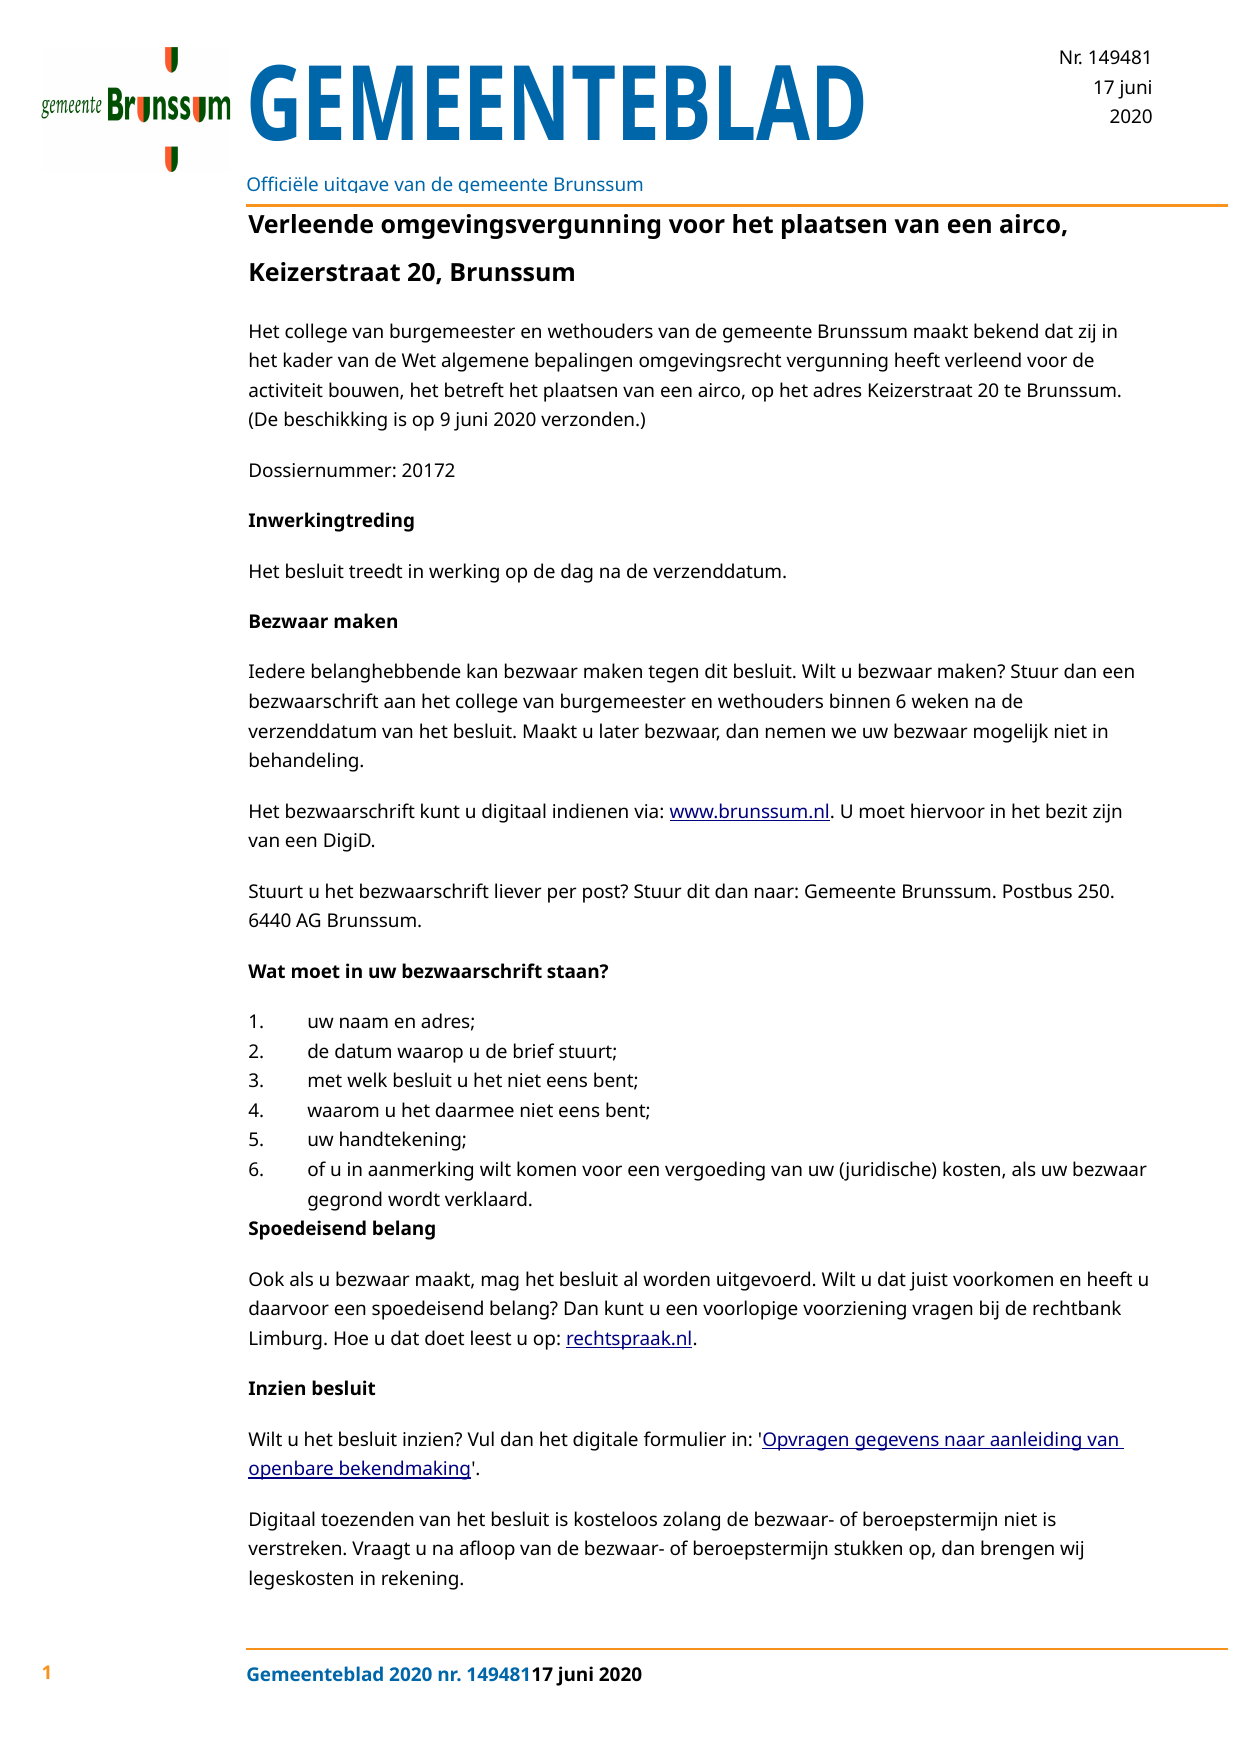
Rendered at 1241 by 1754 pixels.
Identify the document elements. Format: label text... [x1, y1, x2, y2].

text Het bezwaarschrift kunt u digitaal indienen via: www.brunssum.nl. U moet hiervoor in het bezit zijn van een DigiD. [248, 798, 1152, 853]
text Ook als u bezwaar maakt, mag het besluit al worden uitgevoerd. Wilt u dat juist voorkomen en heeft u daarvoor een spoedeisend belang? Dan kunt u een voorlopige voorziening vragen bij de rechtbank Limburg. Hoe u dat doet leest u op: rechtspraak.nl. [248, 1266, 1152, 1351]
text Bezwaar maken [248, 608, 1152, 634]
text Inwerkingtreding [248, 507, 1152, 533]
text Het besluit treedt in werking op de dag na de verzenddatum. [248, 558, 1152, 584]
list uw naam en adres; [248, 1008, 1152, 1034]
text Het college van burgemeester en wethouders van de gemeente Brunssum maakt bekend dat zij in het kader van de Wet algemene bepalingen omgevingsrecht vergunning heeft verleend voor de activiteit bouwen, het betreft het plaatsen van een airco, op het adres Keizerstraat 20 te Brunssum. (De beschikking is op 9 juni 2020 verzonden.) [248, 318, 1152, 432]
list met welk besluit u het niet eens bent; [248, 1067, 1152, 1093]
text Stuurt u het bezwaarschrift liever per post? Stuur dit dan naar: Gemeente Brunssum. Postbus 250. 6440 AG Brunssum. [248, 878, 1152, 933]
list de datum waarop u de brief stuurt; [248, 1038, 1152, 1064]
text Digitaal toezenden van het besluit is kosteloos zolang de bezwaar- of beroepstermijn niet is verstreken. Vraagt u na afloop van de bezwaar- of beroepstermijn stukken op, dan brengen wij legeskosten in rekening. [248, 1506, 1152, 1591]
text Inzien besluit [248, 1375, 1152, 1401]
picture [41, 47, 231, 172]
text Dossiernummer: 20172 [248, 457, 1152, 483]
list of u in aanmerking wilt komen voor een vergoeding van uw (juridische) kosten, als uw bezwaar gegrond wordt verklaard. [248, 1156, 1152, 1212]
text Wat moet in uw bezwaarschrift staan? [248, 958, 1152, 984]
text Wilt u het besluit inzien? Vul dan het digitale formulier in: 'Opvragen gegevens naar aanleiding van openbare bekendmaking'. [248, 1426, 1152, 1481]
text Iedere belanghebbende kan bezwaar maken tegen dit besluit. Wilt u bezwaar maken? Stuur dan een bezwaarschrift aan het college van burgemeester en wethouders binnen 6 weken na de verzenddatum van het besluit. Maakt u later bezwaar, dan nemen we uw bezwaar mogelijk niet in behandeling. [248, 659, 1152, 773]
text Spoedeisend belang [248, 1215, 1152, 1241]
list uw handtekening; [248, 1127, 1152, 1152]
list waarom u het daarmee niet eens bent; [248, 1097, 1152, 1123]
text Verleende omgevingsvergunning voor het plaatsen van een airco, Keizerstraat 20, Brunssum [248, 207, 1152, 288]
